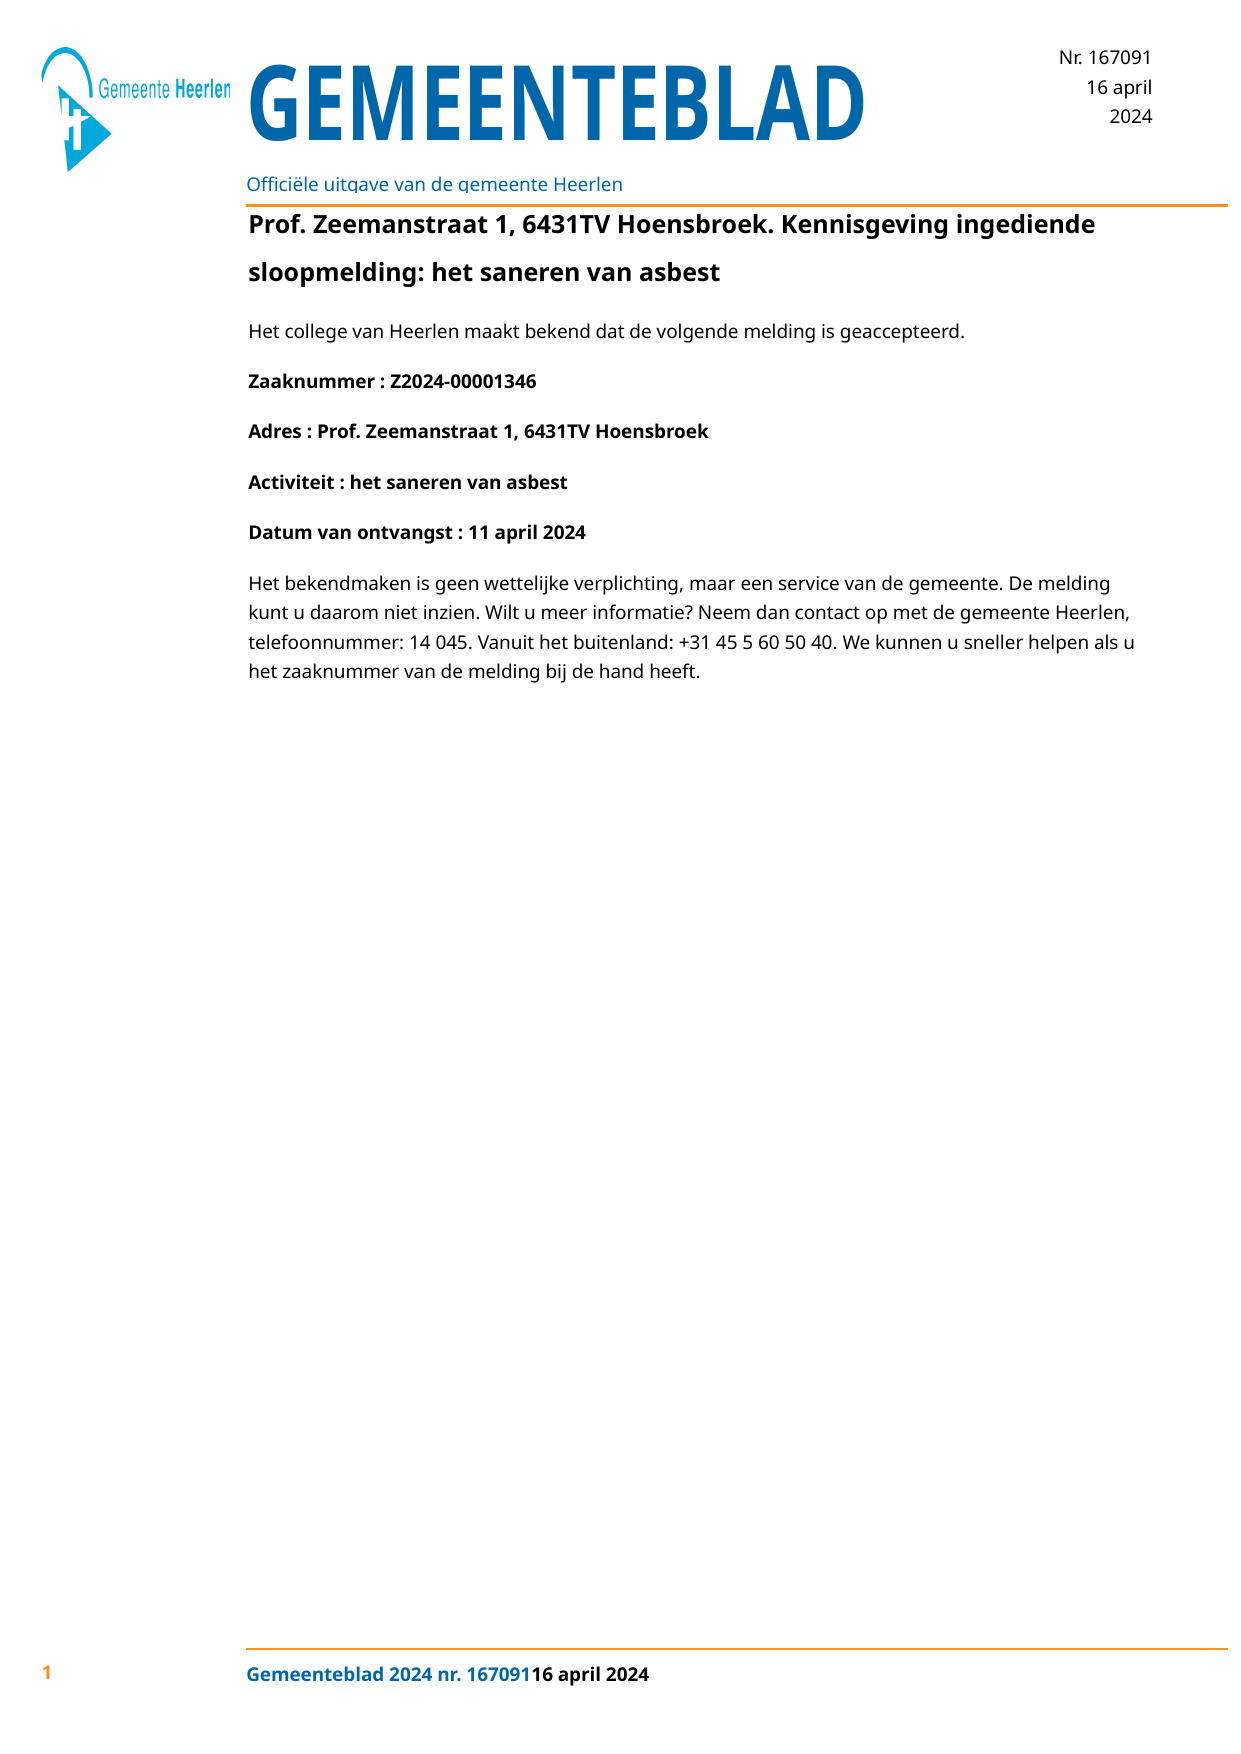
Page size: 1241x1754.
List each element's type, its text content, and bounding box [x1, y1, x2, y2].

text Datum van ontvangst : 11 april 2024 [248, 519, 1152, 545]
picture [41, 47, 231, 172]
text Prof. Zeemanstraat 1, 6431TV Hoensbroek. Kennisgeving ingediende sloopmelding: het saneren van asbest [248, 207, 1152, 288]
text Adres : Prof. Zeemanstraat 1, 6431TV Hoensbroek [248, 419, 1152, 444]
text Het bekendmaken is geen wettelijke verplichting, maar een service van de gemeente. De melding kunt u daarom niet inzien. Wilt u meer informatie? Neem dan contact op met de gemeente Heerlen, telefoonnummer: 14 045. Vanuit het buitenland: +31 45 5 60 50 40. We kunnen u sneller helpen als u het zaaknummer van de melding bij de hand heeft. [248, 570, 1152, 684]
text Het college van Heerlen maakt bekend dat de volgende melding is geaccepteerd. [248, 318, 1152, 344]
text Zaaknummer : Z2024-00001346 [248, 368, 1152, 394]
text Activiteit : het saneren van asbest [248, 469, 1152, 495]
picture [41, 47, 59, 70]
